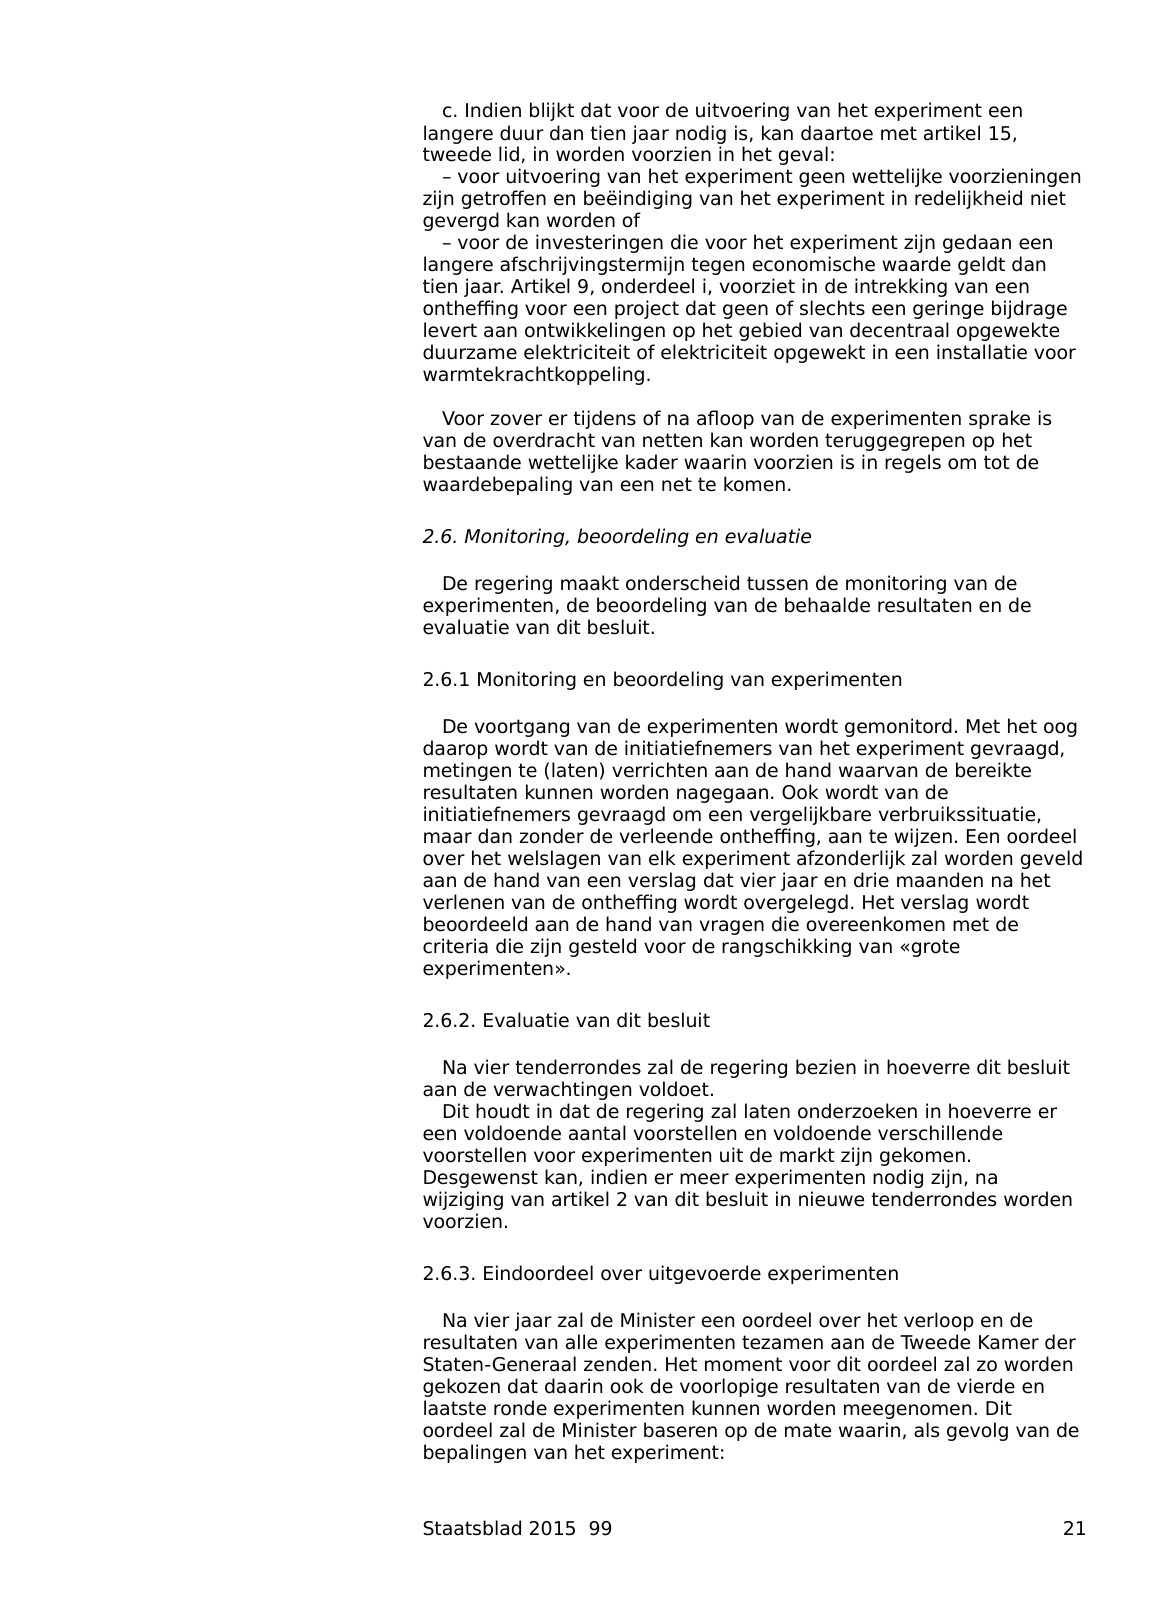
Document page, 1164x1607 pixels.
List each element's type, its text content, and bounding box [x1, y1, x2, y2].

text c. Indien blijkt dat voor de uitvoering van het experiment een langere duur dan tien jaar nodig is, kan daartoe met artikel 15, tweede lid, in worden voorzien in het geval: [422, 100, 1087, 166]
text Na vier tenderrondes zal de regering bezien in hoeverre dit besluit aan de verwachtingen voldoet. [422, 1057, 1087, 1101]
text De voortgang van de experimenten wordt gemonitord. Met het oog daarop wordt van de initiatiefnemers van het experiment gevraagd, metingen te (laten) verrichten aan de hand waarvan de bereikte resultaten kunnen worden nagegaan. Ook wordt van de initiatiefnemers gevraagd om een vergelijkbare verbruikssituatie, maar dan zonder de verleende ontheffing, aan te wijzen. Een oordeel over het welslagen van elk experiment afzonderlijk zal worden geveld aan de hand van een verslag dat vier jaar en drie maanden na het verlenen van de ontheffing wordt overgelegd. Het verslag wordt beoordeeld aan de hand van vragen die overeenkomen met de criteria die zijn gesteld voor de rangschikking van «grote experimenten». [422, 716, 1087, 980]
subtitle 2.6.1 Monitoring en beoordeling van experimenten [422, 669, 1087, 691]
subtitle 2.6.2. Evaluatie van dit besluit [422, 1010, 1087, 1032]
text De regering maakt onderscheid tussen de monitoring van de experimenten, de beoordeling van de behaalde resultaten en de evaluatie van dit besluit. [422, 573, 1087, 639]
text Dit houdt in dat de regering zal laten onderzoeken in hoeverre er een voldoende aantal voorstellen en voldoende verschillende voorstellen voor experimenten uit de markt zijn gekomen. Desgewenst kan, indien er meer experimenten nodig zijn, na wijziging van artikel 2 van dit besluit in nieuwe tenderrondes worden voorzien. [422, 1101, 1087, 1233]
text – voor de investeringen die voor het experiment zijn gedaan een langere afschrijvingstermijn tegen economische waarde geldt dan tien jaar. Artikel 9, onderdeel i, voorziet in de intrekking van een ontheffing voor een project dat geen of slechts een geringe bijdrage levert aan ontwikkelingen op het gebied van decentraal opgewekte duurzame elektriciteit of elektriciteit opgewekt in een installatie voor warmtekrachtkoppeling. [422, 232, 1087, 386]
text Na vier jaar zal de Minister een oordeel over het verloop en de resultaten van alle experimenten tezamen aan de Tweede Kamer der Staten-Generaal zenden. Het moment voor dit oordeel zal zo worden gekozen dat daarin ook de voorlopige resultaten van de vierde en laatste ronde experimenten kunnen worden meegenomen. Dit oordeel zal de Minister baseren op de mate waarin, als gevolg van de bepalingen van het experiment: [422, 1310, 1087, 1463]
subtitle 2.6. Monitoring, beoordeling en evaluatie [422, 526, 1087, 548]
text Voor zover er tijdens of na afloop van de experimenten sprake is van de overdracht van netten kan worden teruggegrepen op het bestaande wettelijke kader waarin voorzien is in regels om tot de waardebepaling van een net te komen. [422, 408, 1087, 496]
text – voor uitvoering van het experiment geen wettelijke voorzieningen zijn getroffen en beëindiging van het experiment in redelijkheid niet gevergd kan worden of [422, 166, 1087, 232]
subtitle 2.6.3. Eindoordeel over uitgevoerde experimenten [422, 1263, 1087, 1285]
